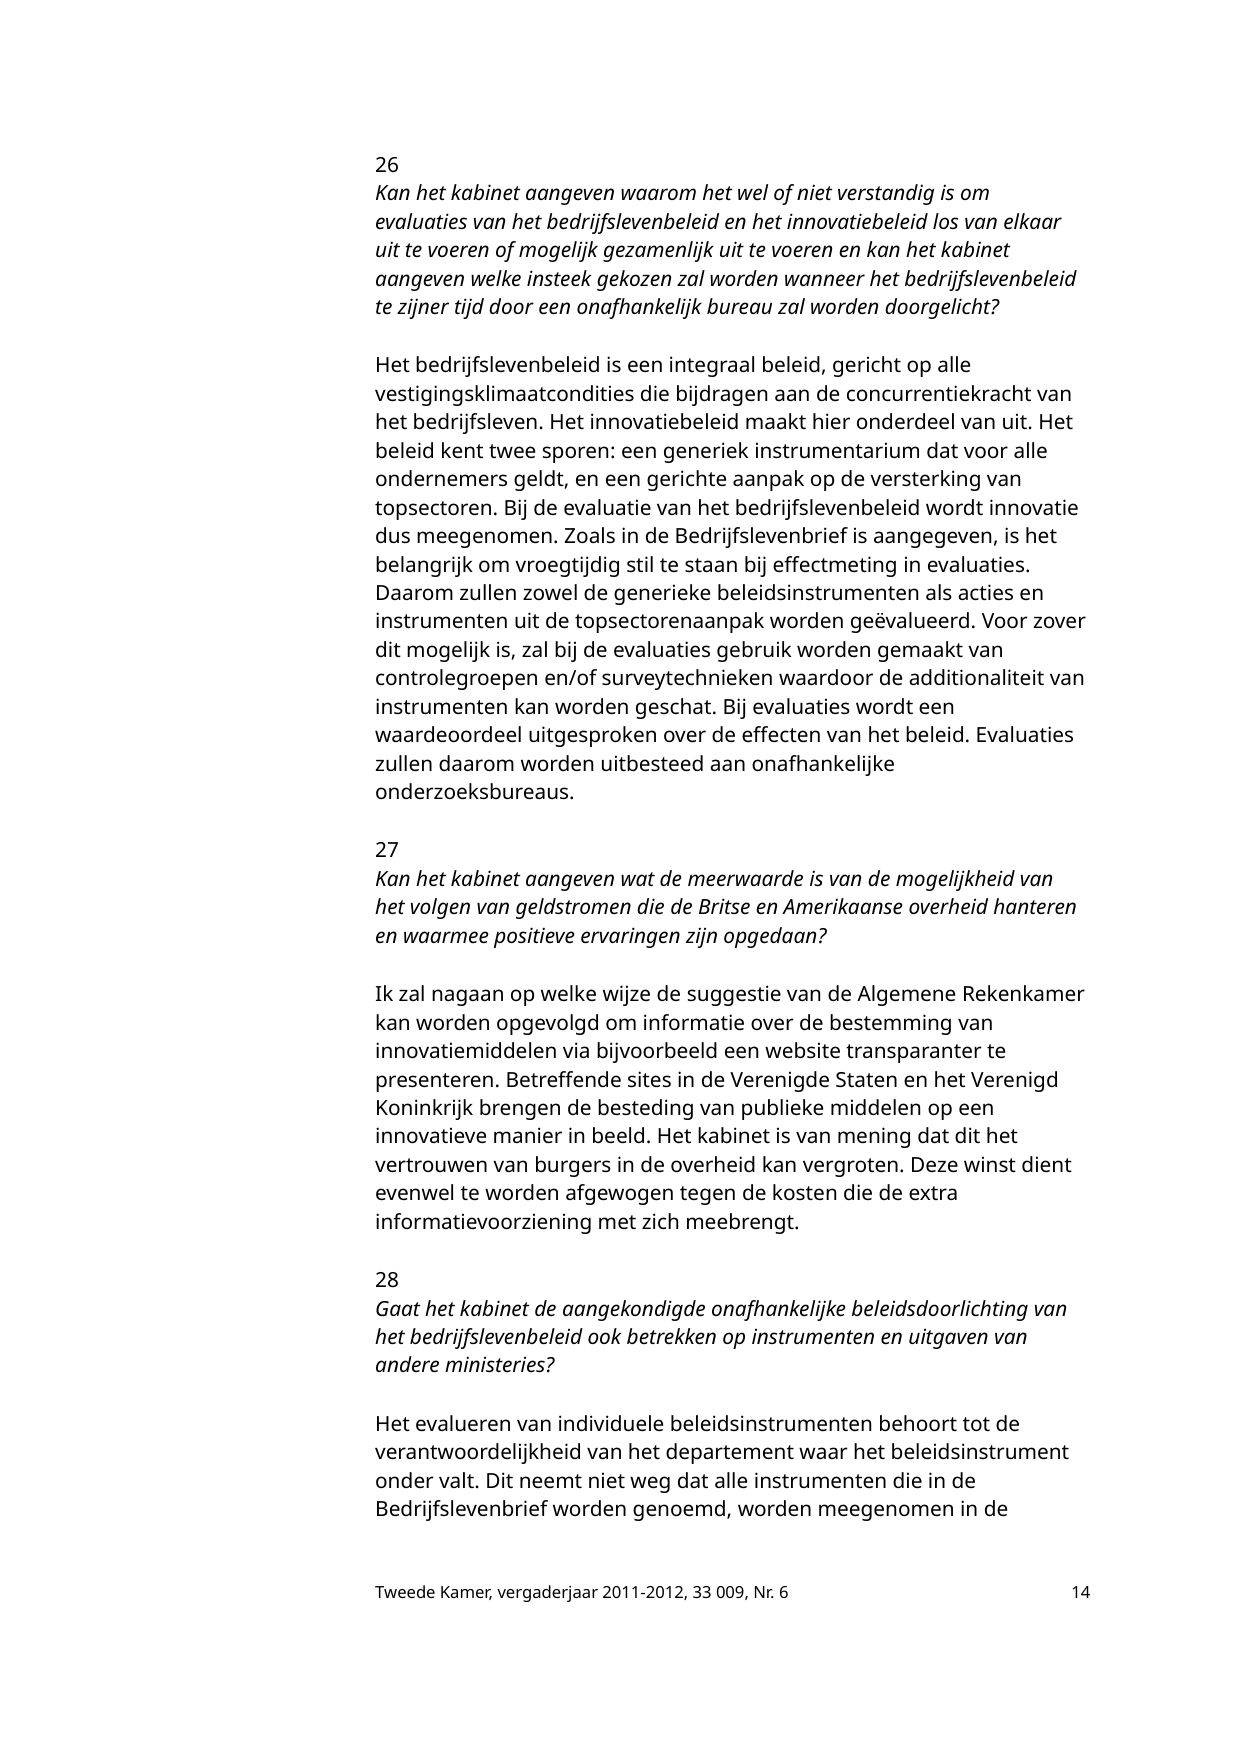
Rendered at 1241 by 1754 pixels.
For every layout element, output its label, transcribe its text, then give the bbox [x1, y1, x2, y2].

text Ik zal nagaan op welke wijze de suggestie van de Algemene Rekenkamer kan worden opgevolgd om informatie over de bestemming van innovatiemiddelen via bijvoorbeeld een website transparanter te presenteren. Betreffende sites in de Verenigde Staten en het Verenigd Koninkrijk brengen de besteding van publieke middelen op een innovatieve manier in beeld. Het kabinet is van mening dat dit het vertrouwen van burgers in de overheid kan vergroten. Deze winst dient evenwel te worden afgewogen tegen de kosten die de extra informatievoorziening met zich meebrengt. [375, 979, 1090, 1235]
text Kan het kabinet aangeven wat de meerwaarde is van de mogelijkheid van het volgen van geldstromen die de Britse en Amerikaanse overheid hanteren en waarmee positieve ervaringen zijn opgedaan? [375, 864, 1090, 949]
text Het evalueren van individuele beleidsinstrumenten behoort tot de verantwoordelijkheid van het departement waar het beleidsinstrument onder valt. Dit neemt niet weg dat alle instrumenten die in de Bedrijfslevenbrief worden genoemd, worden meegenomen in de [375, 1409, 1090, 1523]
text Het bedrijfslevenbeleid is een integraal beleid, gericht op alle vestigingsklimaatcondities die bijdragen aan de concurrentiekracht van het bedrijfsleven. Het innovatiebeleid maakt hier onderdeel van uit. Het beleid kent twee sporen: een generiek instrumentarium dat voor alle ondernemers geldt, en een gerichte aanpak op de versterking van topsectoren. Bij de evaluatie van het bedrijfslevenbeleid wordt innovatie dus meegenomen. Zoals in de Bedrijfslevenbrief is aangegeven, is het belangrijk om vroegtijdig stil te staan bij effectmeting in evaluaties. Daarom zullen zowel de generieke beleidsinstrumenten als acties en instrumenten uit de topsectorenaanpak worden geëvalueerd. Voor zover dit mogelijk is, zal bij de evaluaties gebruik worden gemaakt van controlegroepen en/of surveytechnieken waardoor de additionaliteit van instrumenten kan worden geschat. Bij evaluaties wordt een waardeoordeel uitgesproken over de effecten van het beleid. Evaluaties zullen daarom worden uitbesteed aan onafhankelijke onderzoeksbureaus. [375, 351, 1090, 806]
text Kan het kabinet aangeven waarom het wel of niet verstandig is om evaluaties van het bedrijfslevenbeleid en het innovatiebeleid los van elkaar uit te voeren of mogelijk gezamenlijk uit te voeren en kan het kabinet aangeven welke insteek gekozen zal worden wanneer het bedrijfslevenbeleid te zijner tijd door een onafhankelijk bureau zal worden doorgelicht? [375, 178, 1090, 321]
text Gaat het kabinet de aangekondigde onafhankelijke beleidsdoorlichting van het bedrijfslevenbeleid ook betrekken op instrumenten en uitgaven van andere ministeries? [375, 1294, 1090, 1379]
text 28 [375, 1265, 1090, 1294]
text 26 [375, 150, 1090, 178]
text 27 [375, 836, 1090, 864]
